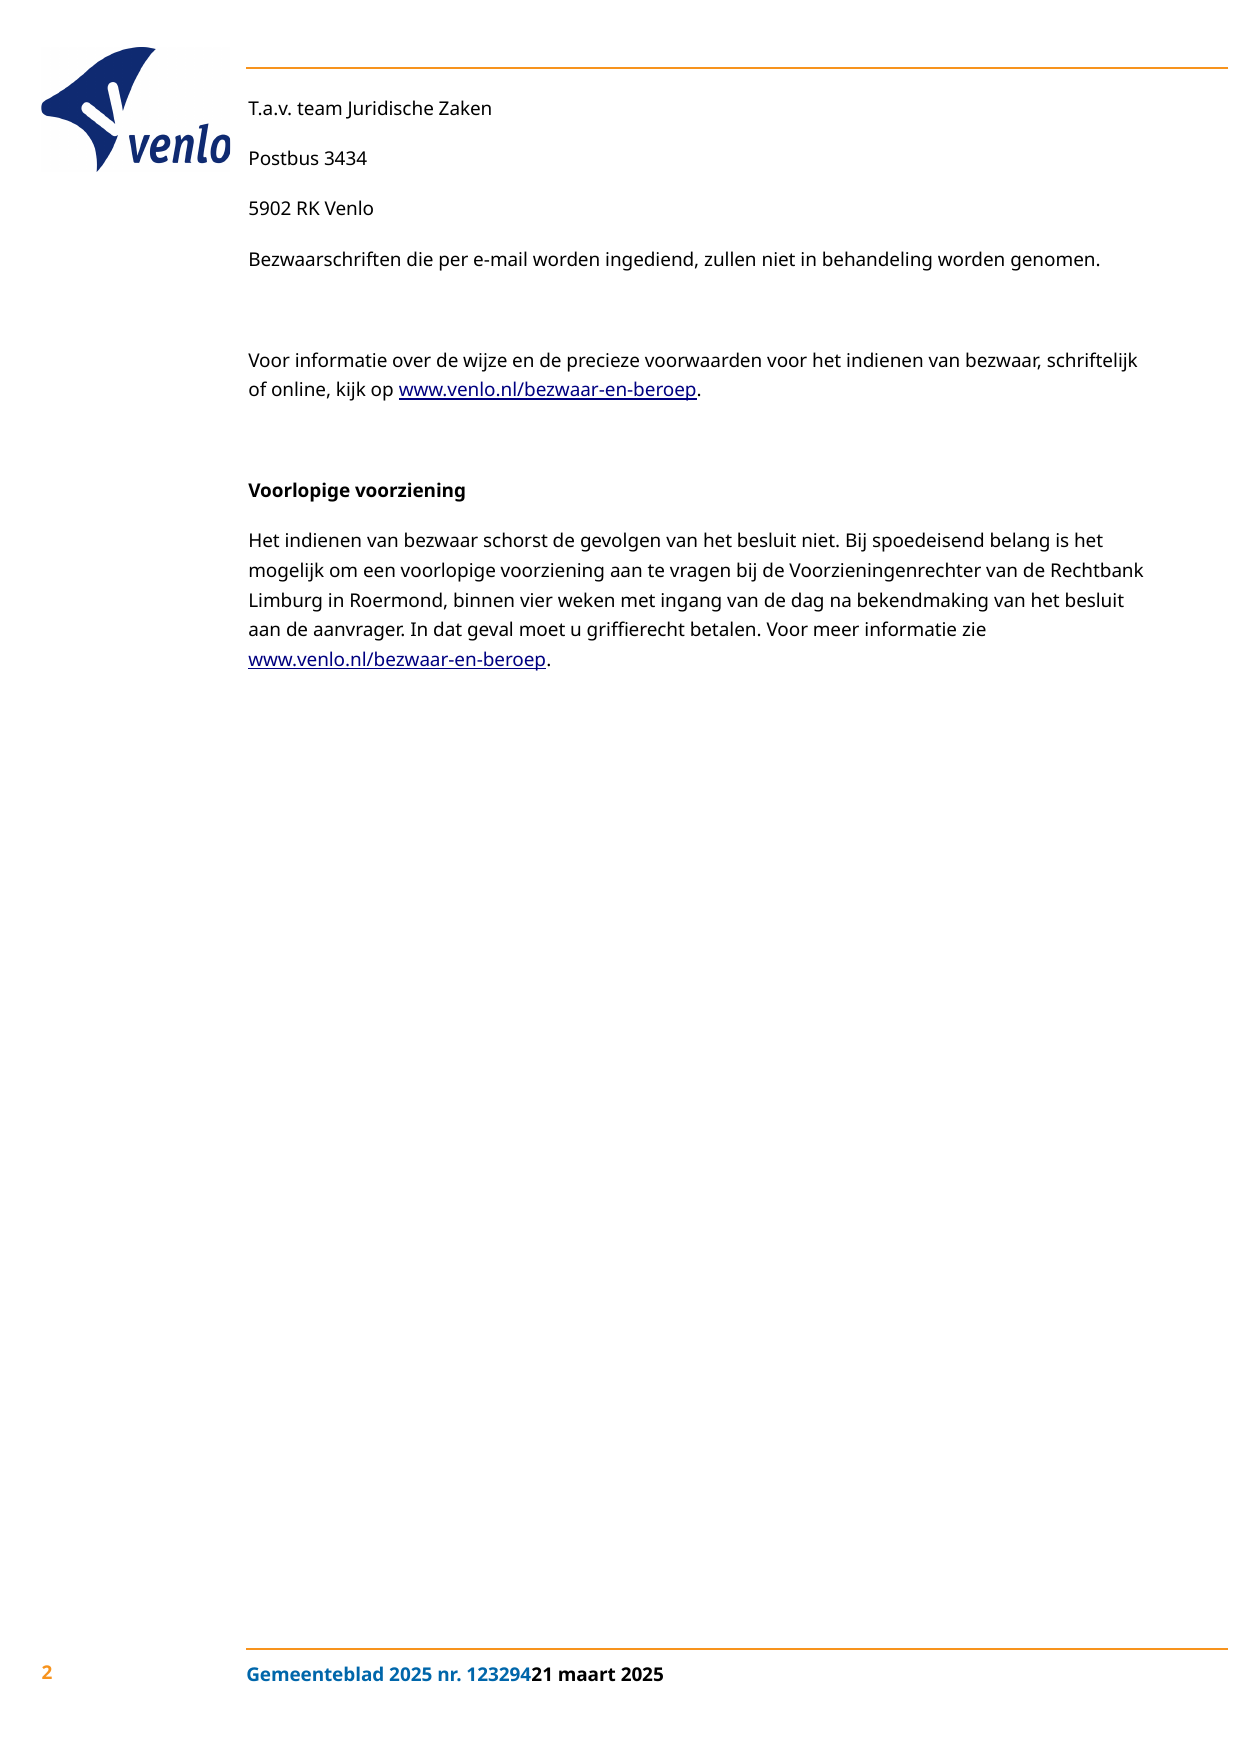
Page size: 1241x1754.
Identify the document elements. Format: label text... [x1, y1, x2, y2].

text Voor informatie over de wijze en de precieze voorwaarden voor het indienen van bezwaar, schriftelijk of online, kijk op www.venlo.nl/bezwaar-en-beroep. [248, 347, 1152, 402]
text Voorlopige voorziening [248, 477, 1152, 503]
text 5902 RK Venlo [248, 196, 1152, 221]
text Het indienen van bezwaar schorst de gevolgen van het besluit niet. Bij spoedeisend belang is het mogelijk om een voorlopige voorziening aan te vragen bij de Voorzieningenrechter van de Rechtbank Limburg in Roermond, binnen vier weken met ingang van de dag na bekendmaking van het besluit aan de aanvrager. In dat geval moet u griffierecht betalen. Voor meer informatie zie www.venlo.nl/bezwaar-en-beroep. [248, 528, 1152, 672]
text Bezwaarschriften die per e-mail worden ingediend, zullen niet in behandeling worden genomen. [248, 246, 1152, 272]
text T.a.v. team Juridische Zaken [248, 95, 1152, 121]
text Postbus 3434 [248, 145, 1152, 171]
picture [41, 47, 231, 172]
